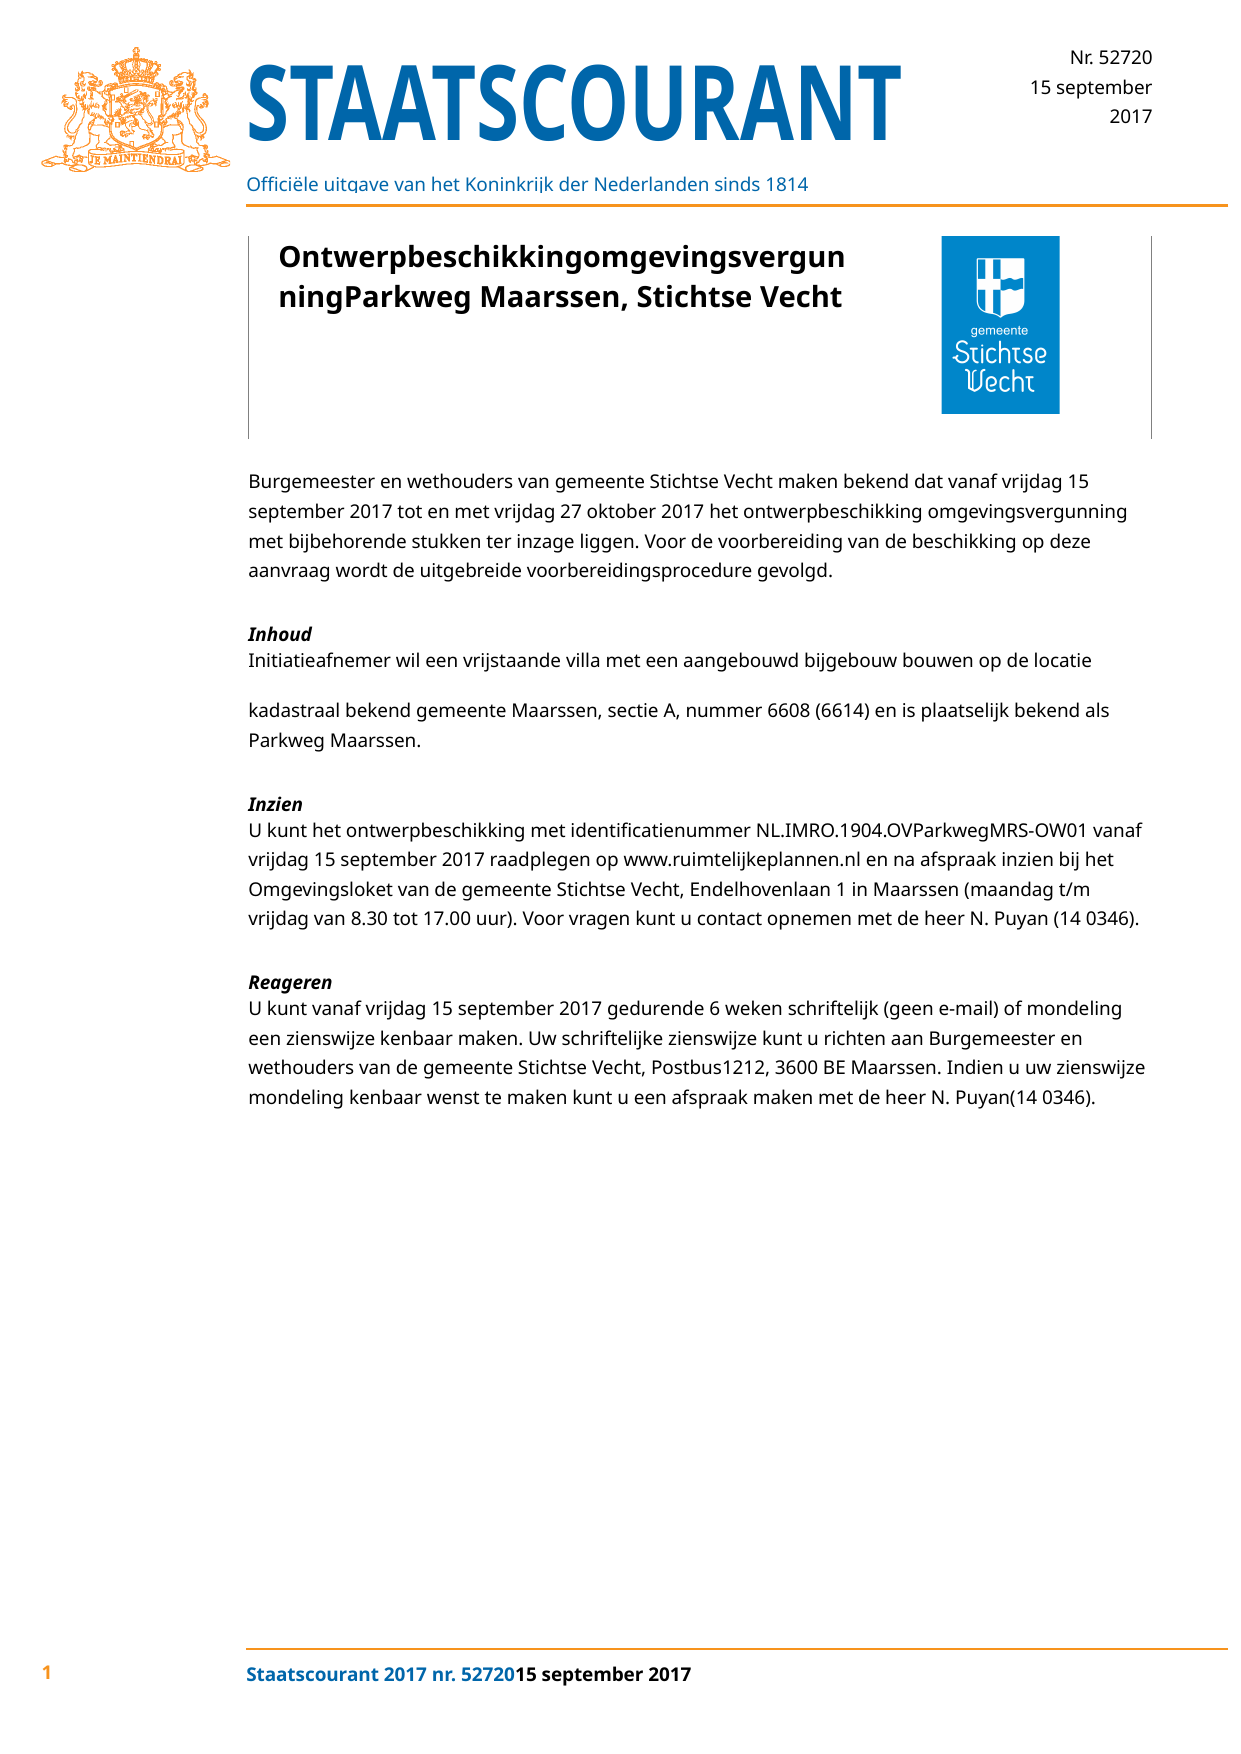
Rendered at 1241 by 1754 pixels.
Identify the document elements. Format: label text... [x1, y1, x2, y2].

text Inzien [248, 791, 1152, 817]
text Reageren [248, 969, 1152, 995]
picture [971, 348, 977, 359]
picture [1000, 289, 1024, 317]
text Inhoud [248, 621, 1152, 647]
picture [41, 47, 231, 172]
picture [1013, 370, 1020, 391]
picture [1001, 259, 1024, 279]
text Burgemeester en wethouders van gemeente Stichtse Vecht maken bekend dat vanaf vrijdag 15 september 2017 tot en met vrijdag 27 oktober 2017 het ontwerpbeschikking omgevingsvergunning met bijbehorende stukken ter inzage liggen. Voor de voorbereiding van de beschikking op deze aanvraag wordt de uitgebreide voorbereidingsprocedure gevolgd. [248, 469, 1152, 583]
text Initiatieafnemer wil een vrijstaande villa met een aangebouwd bijgebouw bouwen op de locatie [248, 647, 1152, 673]
table_header [850, 236, 941, 413]
picture [1027, 377, 1032, 389]
text kadastraal bekend gemeente Maarssen, sectie A, nummer 6608 (6614) en is plaatselijk bekend als Parkweg Maarssen. [248, 697, 1152, 753]
picture [1013, 348, 1019, 359]
picture [977, 259, 1000, 313]
text U kunt vanaf vrijdag 15 september 2017 gedurende 6 weken schriftelijk (geen e-mail) of mondeling een zienswijze kenbaar maken. Uw schriftelijke zienswijze kunt u richten aan Burgemeester en wethouders van de gemeente Stichtse Vecht, Postbus1212, 3600 BE Maarssen. Indien u uw zienswijze mondeling kenbaar wenst te maken kunt u een afspraak maken met de heer N. Puyan(14 0346). [248, 995, 1152, 1110]
text U kunt het ontwerpbeschikking met identificatienummer NL.IMRO.1904.OVParkwegMRS-OW01 vanaf vrijdag 15 september 2017 raadplegen op www.ruimtelijkeplannen.nl en na afspraak inzien bij het Omgevingsloket van de gemeente Stichtse Vecht, Endelhovenlaan 1 in Maarssen (maandag t/m vrijdag van 8.30 tot 17.00 uur). Voor vragen kunt u contact opnemen met de heer N. Puyan (14 0346). [248, 817, 1152, 931]
table_header [850, 414, 1151, 439]
table_header OntwerpbeschikkingomgevingsvergunningParkweg Maarssen, Stichtse Vecht [249, 236, 850, 439]
table_header [1060, 236, 1151, 413]
